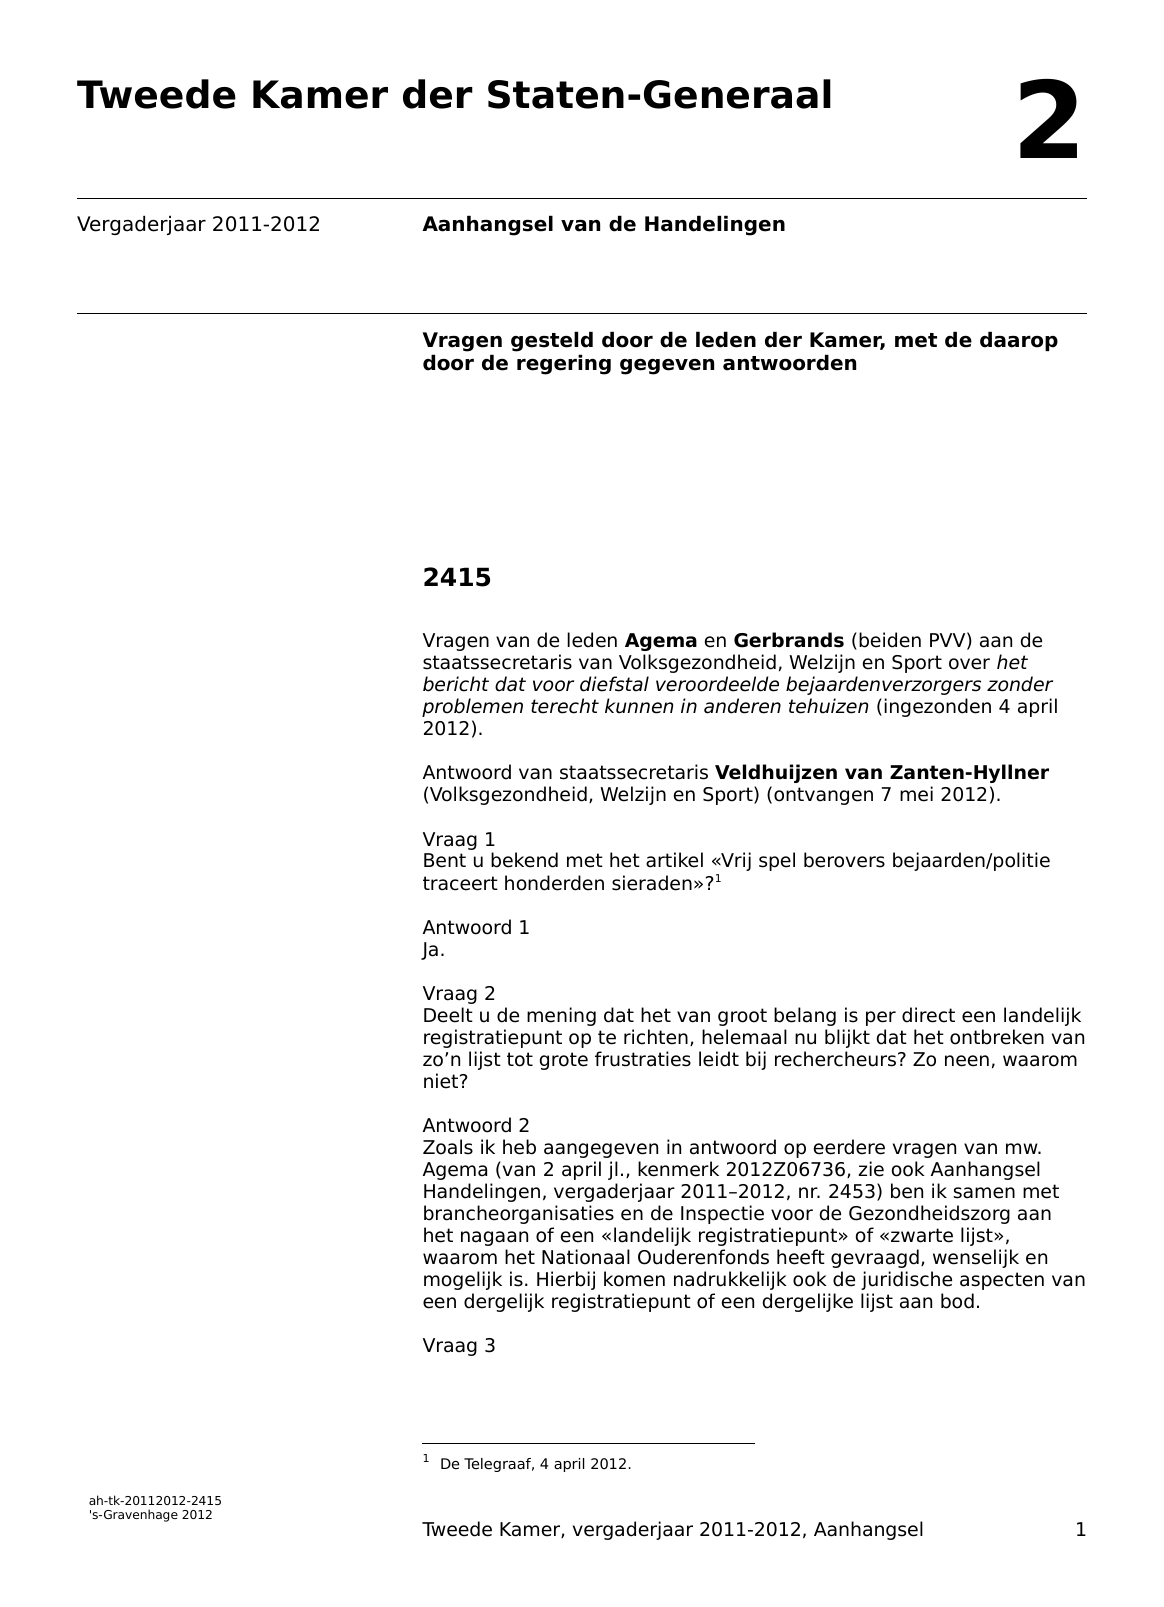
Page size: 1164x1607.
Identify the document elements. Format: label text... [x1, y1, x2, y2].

table_cell Vragen gesteld door de leden der Kamer, met de daarop door de regering gegeven antwoorden [422, 314, 1087, 375]
table_cell Vergaderjaar 2011-2012 [77, 199, 422, 313]
text Vraag 3 [422, 1335, 1087, 1357]
table_cell [77, 314, 422, 375]
text Antwoord 1 [422, 917, 1087, 938]
text 's-Gravenhage 2012 [88, 1508, 323, 1522]
text De Telegraaf, 4 april 2012. [422, 1452, 1087, 1474]
text Vragen van de leden Agema en Gerbrands (beiden PVV) aan de staatssecretaris van Volksgezondheid, Welzijn en Sport over het bericht dat voor diefstal veroordeelde bejaardenverzorgers zonder problemen terecht kunnen in anderen tehuizen (ingezonden 4 april 2012). [422, 630, 1087, 740]
text Vraag 1 [422, 828, 1087, 850]
text Deelt u de mening dat het van groot belang is per direct een landelijk registratiepunt op te richten, helemaal nu blijkt dat het ontbreken van zo’n lijst tot grote frustraties leidt bij rechercheurs? Zo neen, waarom niet? [422, 1005, 1087, 1093]
text 2415 [422, 563, 1087, 592]
text Vraag 2 [422, 983, 1087, 1005]
table_cell Aanhangsel van de Handelingen [422, 199, 1087, 313]
table_header 2 [886, 59, 1087, 198]
text ah-tk-20112012-2415 [88, 1494, 323, 1508]
table_header Tweede Kamer der Staten-Generaal [77, 59, 886, 198]
text Antwoord van staatssecretaris Veldhuijzen van Zanten-Hyllner (Volksgezondheid, Welzijn en Sport) (ontvangen 7 mei 2012). [422, 762, 1087, 806]
text Antwoord 2 [422, 1115, 1087, 1137]
text Zoals ik heb aangegeven in antwoord op eerdere vragen van mw. Agema (van 2 april jl., kenmerk 2012Z06736, zie ook Aanhangsel Handelingen, vergaderjaar 2011–2012, nr. 2453) ben ik samen met brancheorganisaties en de Inspectie voor de Gezondheidszorg aan het nagaan of een «landelijk registratiepunt» of «zwarte lijst», waarom het Nationaal Ouderenfonds heeft gevraagd, wenselijk en mogelijk is. Hierbij komen nadrukkelijk ook de juridische aspecten van een dergelijk registratiepunt of een dergelijke lijst aan bod. [422, 1137, 1087, 1313]
text Ja. [422, 938, 1087, 961]
text Bent u bekend met het artikel «Vrij spel berovers bejaarden/politie traceert honderden sieraden»? [422, 850, 1087, 894]
